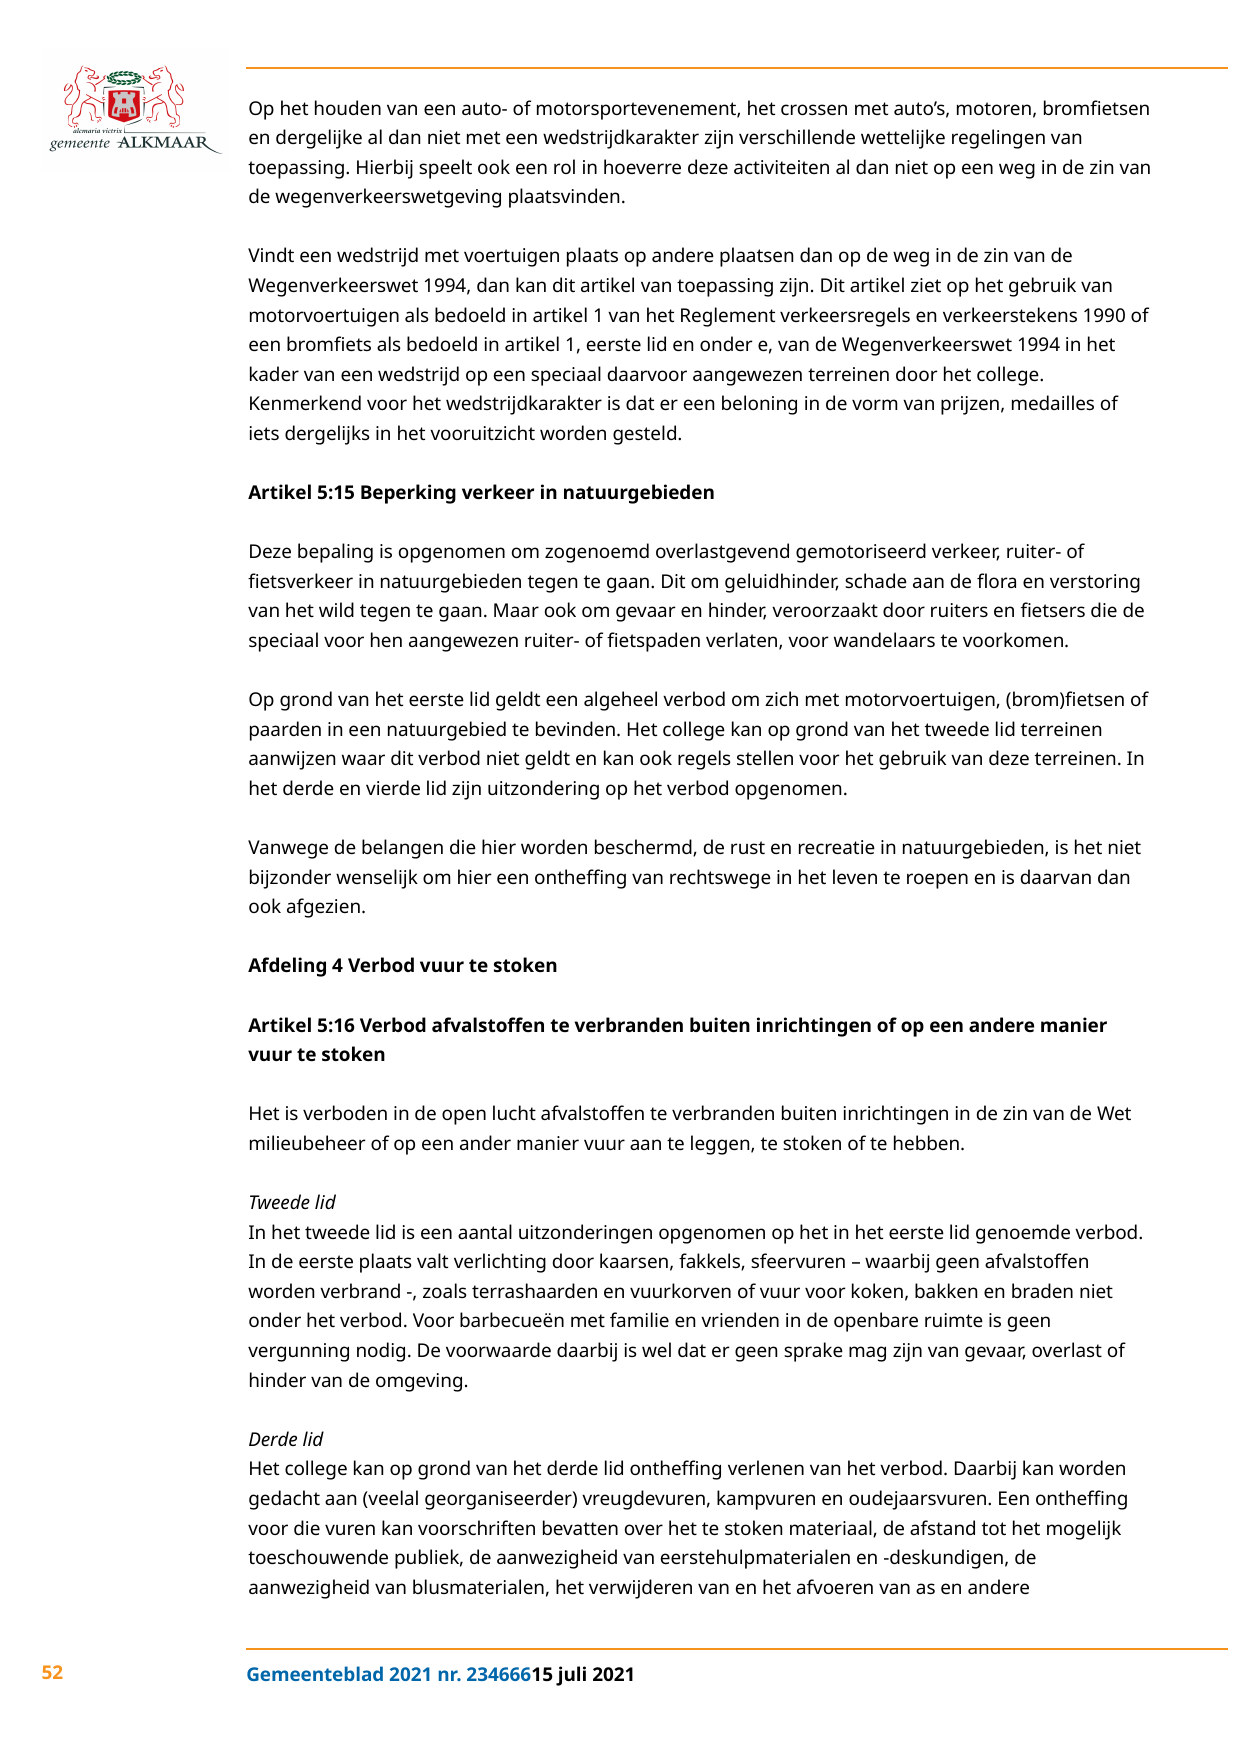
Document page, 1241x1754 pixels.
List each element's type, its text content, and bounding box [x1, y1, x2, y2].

text Het is verboden in de open lucht afvalstoffen te verbranden buiten inrichtingen in de zin van de Wet milieubeheer of op een ander manier vuur aan te leggen, te stoken of te hebben. [248, 1101, 1152, 1156]
text Afdeling 4 Verbod vuur te stoken [248, 953, 1152, 978]
text Artikel 5:16 Verbod afvalstoffen te verbranden buiten inrichtingen of op een andere manier vuur te stoken [248, 1012, 1152, 1067]
text Derde lid [248, 1426, 1152, 1452]
text In het tweede lid is een aantal uitzonderingen opgenomen op het in het eerste lid genoemde verbod. In de eerste plaats valt verlichting door kaarsen, fakkels, sfeervuren – waarbij geen afvalstoffen worden verbrand -, zoals terrashaarden en vuurkorven of vuur voor koken, bakken en braden niet onder het verbod. Voor barbecueën met familie en vrienden in de openbare ruimte is geen vergunning nodig. De voorwaarde daarbij is wel dat er geen sprake mag zijn van gevaar, overlast of hinder van de omgeving. [248, 1219, 1152, 1393]
text Vindt een wedstrijd met voertuigen plaats op andere plaatsen dan op de weg in de zin van de Wegenverkeerswet 1994, dan kan dit artikel van toepassing zijn. Dit artikel ziet op het gebruik van motorvoertuigen als bedoeld in artikel 1 van het Reglement verkeersregels en verkeerstekens 1990 of een bromfiets als bedoeld in artikel 1, eerste lid en onder e, van de Wegenverkeerswet 1994 in het kader van een wedstrijd op een speciaal daarvoor aangewezen terreinen door het college. Kenmerkend voor het wedstrijdkarakter is dat er een beloning in de vorm van prijzen, medailles of iets dergelijks in het vooruitzicht worden gesteld. [248, 243, 1152, 446]
text Op grond van het eerste lid geldt een algeheel verbod om zich met motorvoertuigen, (brom)fietsen of paarden in een natuurgebied te bevinden. Het college kan op grond van het tweede lid terreinen aanwijzen waar dit verbod niet geldt en kan ook regels stellen voor het gebruik van deze terreinen. In het derde en vierde lid zijn uitzondering op het verbod opgenomen. [248, 686, 1152, 801]
text Op het houden van een auto- of motorsportevenement, het crossen met auto’s, motoren, bromfietsen en dergelijke al dan niet met een wedstrijdkarakter zijn verschillende wettelijke regelingen van toepassing. Hierbij speelt ook een rol in hoeverre deze activiteiten al dan niet op een weg in de zin van de wegenverkeerswetgeving plaatsvinden. [248, 95, 1152, 209]
text Het college kan op grond van het derde lid ontheffing verlenen van het verbod. Daarbij kan worden gedacht aan (veelal georganiseerder) vreugdevuren, kampvuren en oudejaarsvuren. Een ontheffing voor die vuren kan voorschriften bevatten over het te stoken materiaal, de afstand tot het mogelijk toeschouwende publiek, de aanwezigheid van eerstehulpmaterialen en -deskundigen, de aanwezigheid van blusmaterialen, het verwijderen van en het afvoeren van as en andere [248, 1456, 1152, 1600]
text Tweede lid [248, 1189, 1152, 1215]
text Deze bepaling is opgenomen om zogenoemd overlastgevend gemotoriseerd verkeer, ruiter- of fietsverkeer in natuurgebieden tegen te gaan. Dit om geluidhinder, schade aan de flora en verstoring van het wild tegen te gaan. Maar ook om gevaar en hinder, veroorzaakt door ruiters en fietsers die de speciaal voor hen aangewezen ruiter- of fietspaden verlaten, voor wandelaars te voorkomen. [248, 538, 1152, 653]
text Vanwege de belangen die hier worden beschermd, de rust en recreatie in natuurgebieden, is het niet bijzonder wenselijk om hier een ontheffing van rechtswege in het leven te roepen en is daarvan dan ook afgezien. [248, 834, 1152, 919]
text Artikel 5:15 Beperking verkeer in natuurgebieden [248, 479, 1152, 505]
picture [41, 47, 231, 172]
